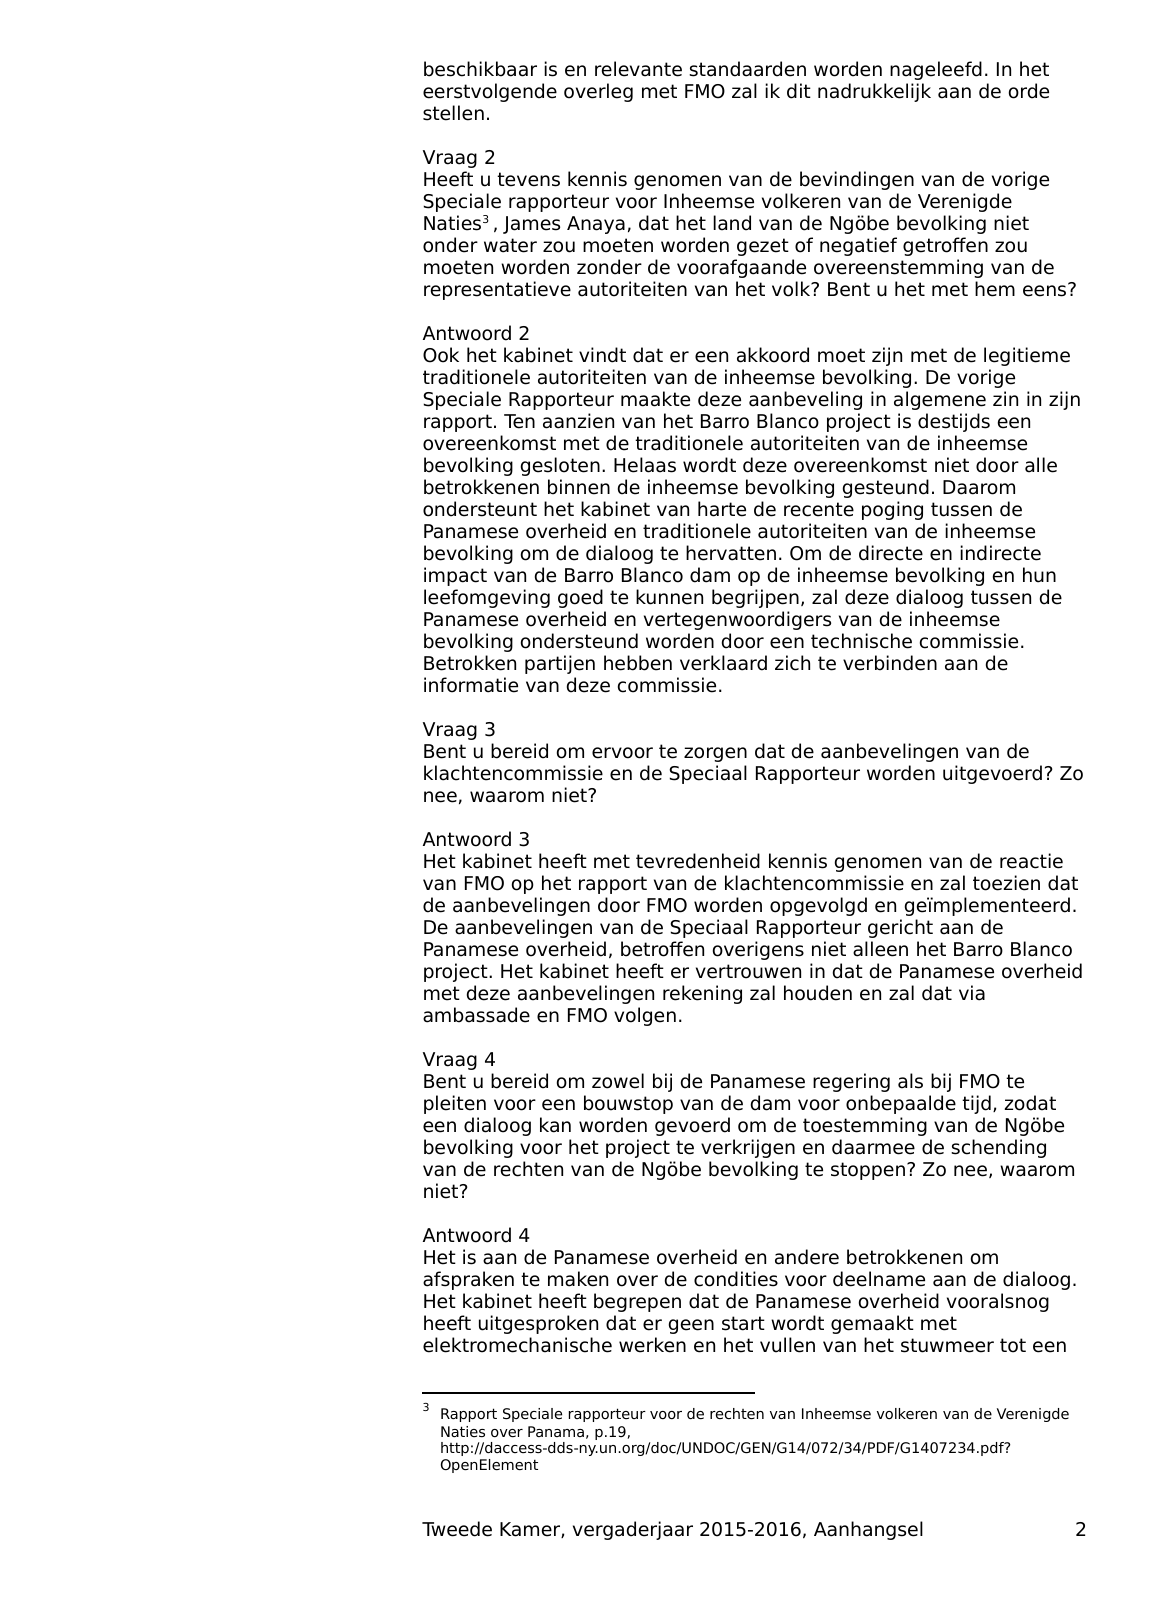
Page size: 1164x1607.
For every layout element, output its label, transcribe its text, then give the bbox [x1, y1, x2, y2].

text beschikbaar is en relevante standaarden worden nageleefd. In het eerstvolgende overleg met FMO zal ik dit nadrukkelijk aan de orde stellen. [422, 59, 1087, 125]
text Vraag 2 [422, 147, 1087, 169]
text Vraag 4 [422, 1049, 1087, 1071]
text Antwoord 2 [422, 323, 1087, 345]
text Het kabinet heeft met tevredenheid kennis genomen van de reactie van FMO op het rapport van de klachtencommissie en zal toezien dat de aanbevelingen door FMO worden opgevolgd en geïmplementeerd. De aanbevelingen van de Speciaal Rapporteur gericht aan de Panamese overheid, betroffen overigens niet alleen het Barro Blanco project. Het kabinet heeft er vertrouwen in dat de Panamese overheid met deze aanbevelingen rekening zal houden en zal dat via ambassade en FMO volgen. [422, 851, 1087, 1027]
text Het is aan de Panamese overheid en andere betrokkenen om afspraken te maken over de condities voor deelname aan de dialoog. Het kabinet heeft begrepen dat de Panamese overheid vooralsnog heeft uitgesproken dat er geen start wordt gemaakt met elektromechanische werken en het vullen van het stuwmeer tot een [422, 1247, 1087, 1357]
text Vraag 3 [422, 719, 1087, 741]
text Ook het kabinet vindt dat er een akkoord moet zijn met de legitieme traditionele autoriteiten van de inheemse bevolking. De vorige Speciale Rapporteur maakte deze aanbeveling in algemene zin in zijn rapport. Ten aanzien van het Barro Blanco project is destijds een overeenkomst met de traditionele autoriteiten van de inheemse bevolking gesloten. Helaas wordt deze overeenkomst niet door alle betrokkenen binnen de inheemse bevolking gesteund. Daarom ondersteunt het kabinet van harte de recente poging tussen de Panamese overheid en traditionele autoriteiten van de inheemse bevolking om de dialoog te hervatten. Om de directe en indirecte impact van de Barro Blanco dam op de inheemse bevolking en hun leefomgeving goed te kunnen begrijpen, zal deze dialoog tussen de Panamese overheid en vertegenwoordigers van de inheemse bevolking ondersteund worden door een technische commissie. Betrokken partijen hebben verklaard zich te verbinden aan de informatie van deze commissie. [422, 345, 1087, 697]
text Heeft u tevens kennis genomen van de bevindingen van de vorige Speciale rapporteur voor Inheemse volkeren van de Verenigde Naties, James Anaya, dat het land van de Ngöbe bevolking niet onder water zou moeten worden gezet of negatief getroffen zou moeten worden zonder de voorafgaande overeenstemming van de representatieve autoriteiten van het volk? Bent u het met hem eens? [422, 169, 1087, 301]
text Rapport Speciale rapporteur voor de rechten van Inheemse volkeren van de Verenigde Naties over Panama, p.19, http://daccess-dds-ny.un.org/doc/UNDOC/GEN/G14/072/34/PDF/G1407234.pdf?OpenElement [422, 1402, 1087, 1474]
text Bent u bereid om zowel bij de Panamese regering als bij FMO te pleiten voor een bouwstop van de dam voor onbepaalde tijd, zodat een dialoog kan worden gevoerd om de toestemming van de Ngöbe bevolking voor het project te verkrijgen en daarmee de schending van de rechten van de Ngöbe bevolking te stoppen? Zo nee, waarom niet? [422, 1071, 1087, 1203]
text Antwoord 3 [422, 829, 1087, 851]
text Antwoord 4 [422, 1225, 1087, 1247]
text Bent u bereid om ervoor te zorgen dat de aanbevelingen van de klachtencommissie en de Speciaal Rapporteur worden uitgevoerd? Zo nee, waarom niet? [422, 741, 1087, 807]
